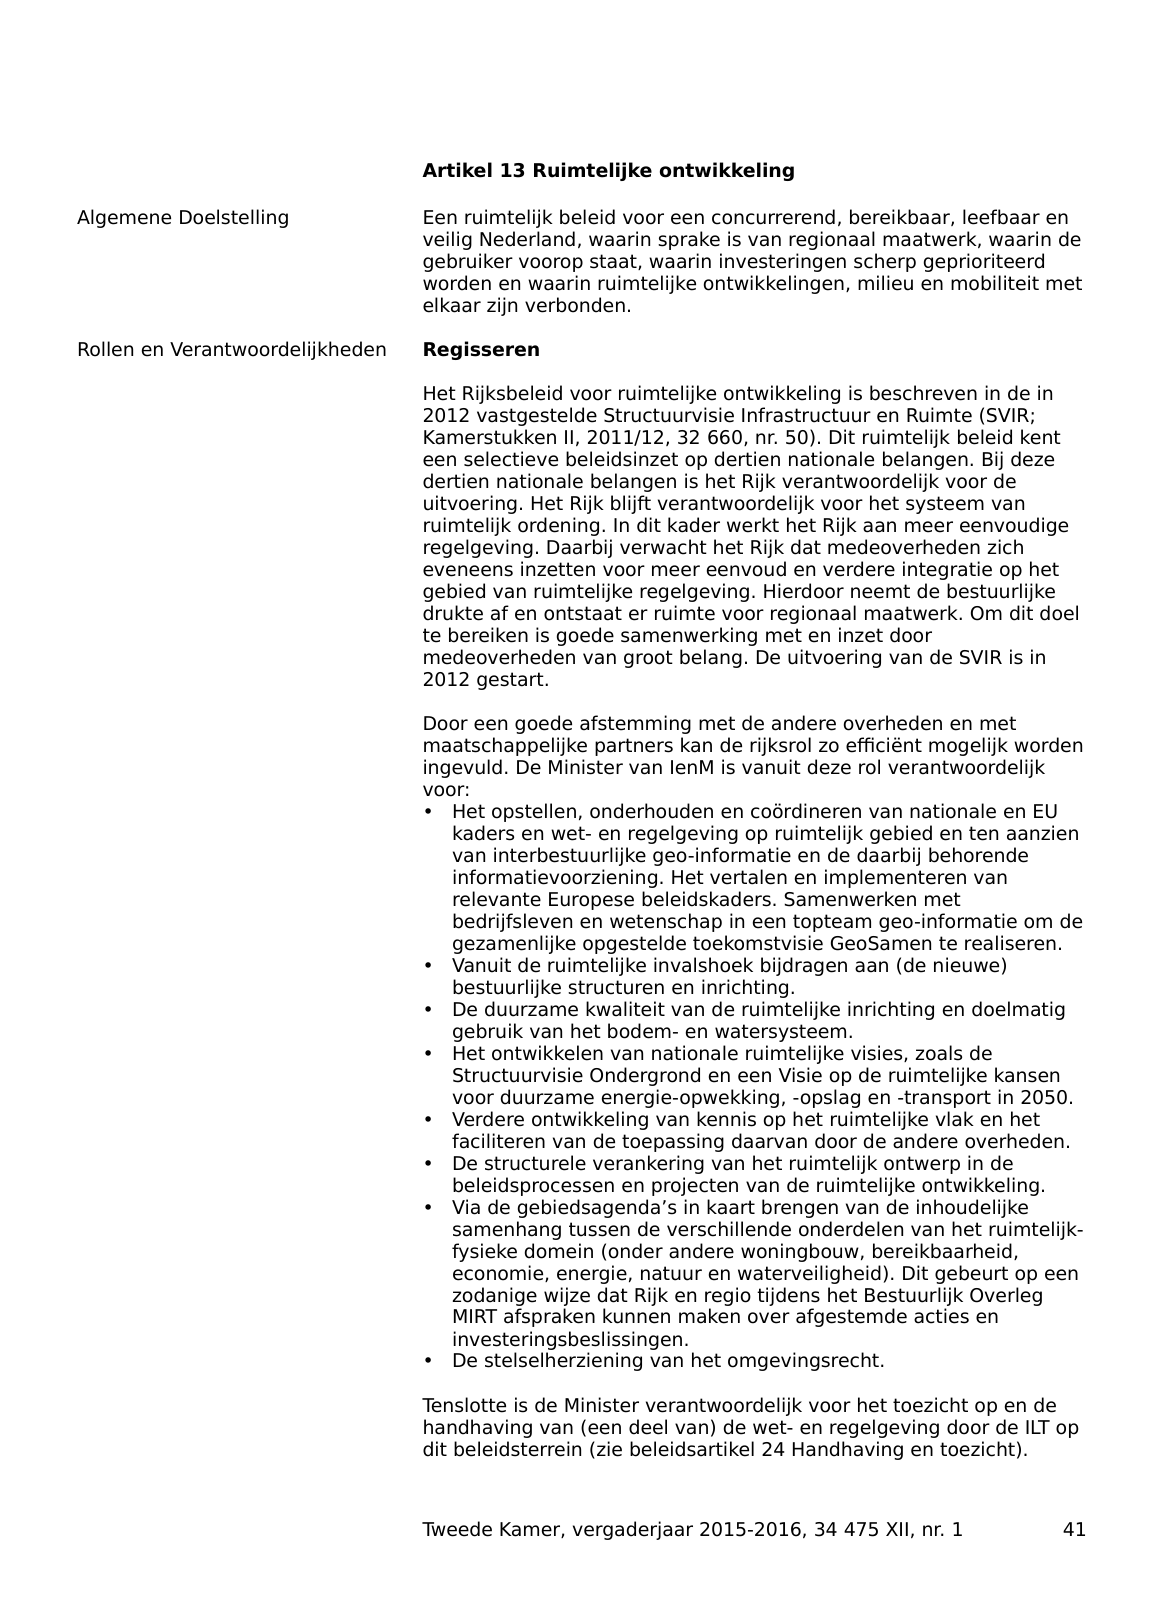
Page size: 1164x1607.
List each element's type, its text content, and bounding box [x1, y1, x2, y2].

subtitle Artikel 13 Ruimtelijke ontwikkeling [422, 160, 1087, 182]
text • Het opstellen, onderhouden en coördineren van nationale en EU kaders en wet- en regelgeving op ruimtelijk gebied en ten aanzien van interbestuurlijke geo-informatie en de daarbij behorende informatievoorziening. Het vertalen en implementeren van relevante Europese beleidskaders. Samenwerken met bedrijfsleven en wetenschap in een topteam geo-informatie om de gezamenlijke opgestelde toekomstvisie GeoSamen te realiseren. [422, 801, 1087, 955]
text Rollen en Verantwoordelijkheden [77, 339, 399, 361]
subtitle Regisseren [422, 339, 1087, 361]
text • De structurele verankering van het ruimtelijk ontwerp in de beleidsprocessen en projecten van de ruimtelijke ontwikkeling. [422, 1153, 1087, 1197]
text Algemene Doelstelling [77, 207, 399, 229]
text • Verdere ontwikkeling van kennis op het ruimtelijke vlak en het faciliteren van de toepassing daarvan door de andere overheden. [422, 1109, 1087, 1153]
text Door een goede afstemming met de andere overheden en met maatschappelijke partners kan de rijksrol zo efficiënt mogelijk worden ingevuld. De Minister van IenM is vanuit deze rol verantwoordelijk voor: [422, 713, 1087, 801]
text • De stelselherziening van het omgevingsrecht. [422, 1350, 1087, 1372]
text • De duurzame kwaliteit van de ruimtelijke inrichting en doelmatig gebruik van het bodem- en watersysteem. [422, 999, 1087, 1043]
subtitle [77, 361, 399, 369]
text • Het ontwikkelen van nationale ruimtelijke visies, zoals de Structuurvisie Ondergrond en een Visie op de ruimtelijke kansen voor duurzame energie-opwekking, -opslag en -transport in 2050. [422, 1043, 1087, 1109]
text • Vanuit de ruimtelijke invalshoek bijdragen aan (de nieuwe) bestuurlijke structuren en inrichting. [422, 955, 1087, 999]
text • Via de gebiedsagenda’s in kaart brengen van de inhoudelijke samenhang tussen de verschillende onderdelen van het ruimtelijk-fysieke domein (onder andere woningbouw, bereikbaarheid, economie, energie, natuur en waterveiligheid). Dit gebeurt op een zodanige wijze dat Rijk en regio tijdens het Bestuurlijk Overleg MIRT afspraken kunnen maken over afgestemde acties en investeringsbeslissingen. [422, 1197, 1087, 1350]
text Het Rijksbeleid voor ruimtelijke ontwikkeling is beschreven in de in 2012 vastgestelde Structuurvisie Infrastructuur en Ruimte (SVIR; Kamerstukken II, 2011/12, 32 660, nr. 50). Dit ruimtelijk beleid kent een selectieve beleidsinzet op dertien nationale belangen. Bij deze dertien nationale belangen is het Rijk verantwoordelijk voor de uitvoering. Het Rijk blijft verantwoordelijk voor het systeem van ruimtelijk ordening. In dit kader werkt het Rijk aan meer eenvoudige regelgeving. Daarbij verwacht het Rijk dat medeoverheden zich eveneens inzetten voor meer eenvoud en verdere integratie op het gebied van ruimtelijke regelgeving. Hierdoor neemt de bestuurlijke drukte af en ontstaat er ruimte voor regionaal maatwerk. Om dit doel te bereiken is goede samenwerking met en inzet door medeoverheden van groot belang. De uitvoering van de SVIR is in 2012 gestart. [422, 383, 1087, 691]
text Een ruimtelijk beleid voor een concurrerend, bereikbaar, leefbaar en veilig Nederland, waarin sprake is van regionaal maatwerk, waarin de gebruiker voorop staat, waarin investeringen scherp geprioriteerd worden en waarin ruimtelijke ontwikkelingen, milieu en mobiliteit met elkaar zijn verbonden. [422, 207, 1087, 317]
text Tenslotte is de Minister verantwoordelijk voor het toezicht op en de handhaving van (een deel van) de wet- en regelgeving door de ILT op dit beleidsterrein (zie beleidsartikel 24 Handhaving en toezicht). [422, 1394, 1087, 1461]
